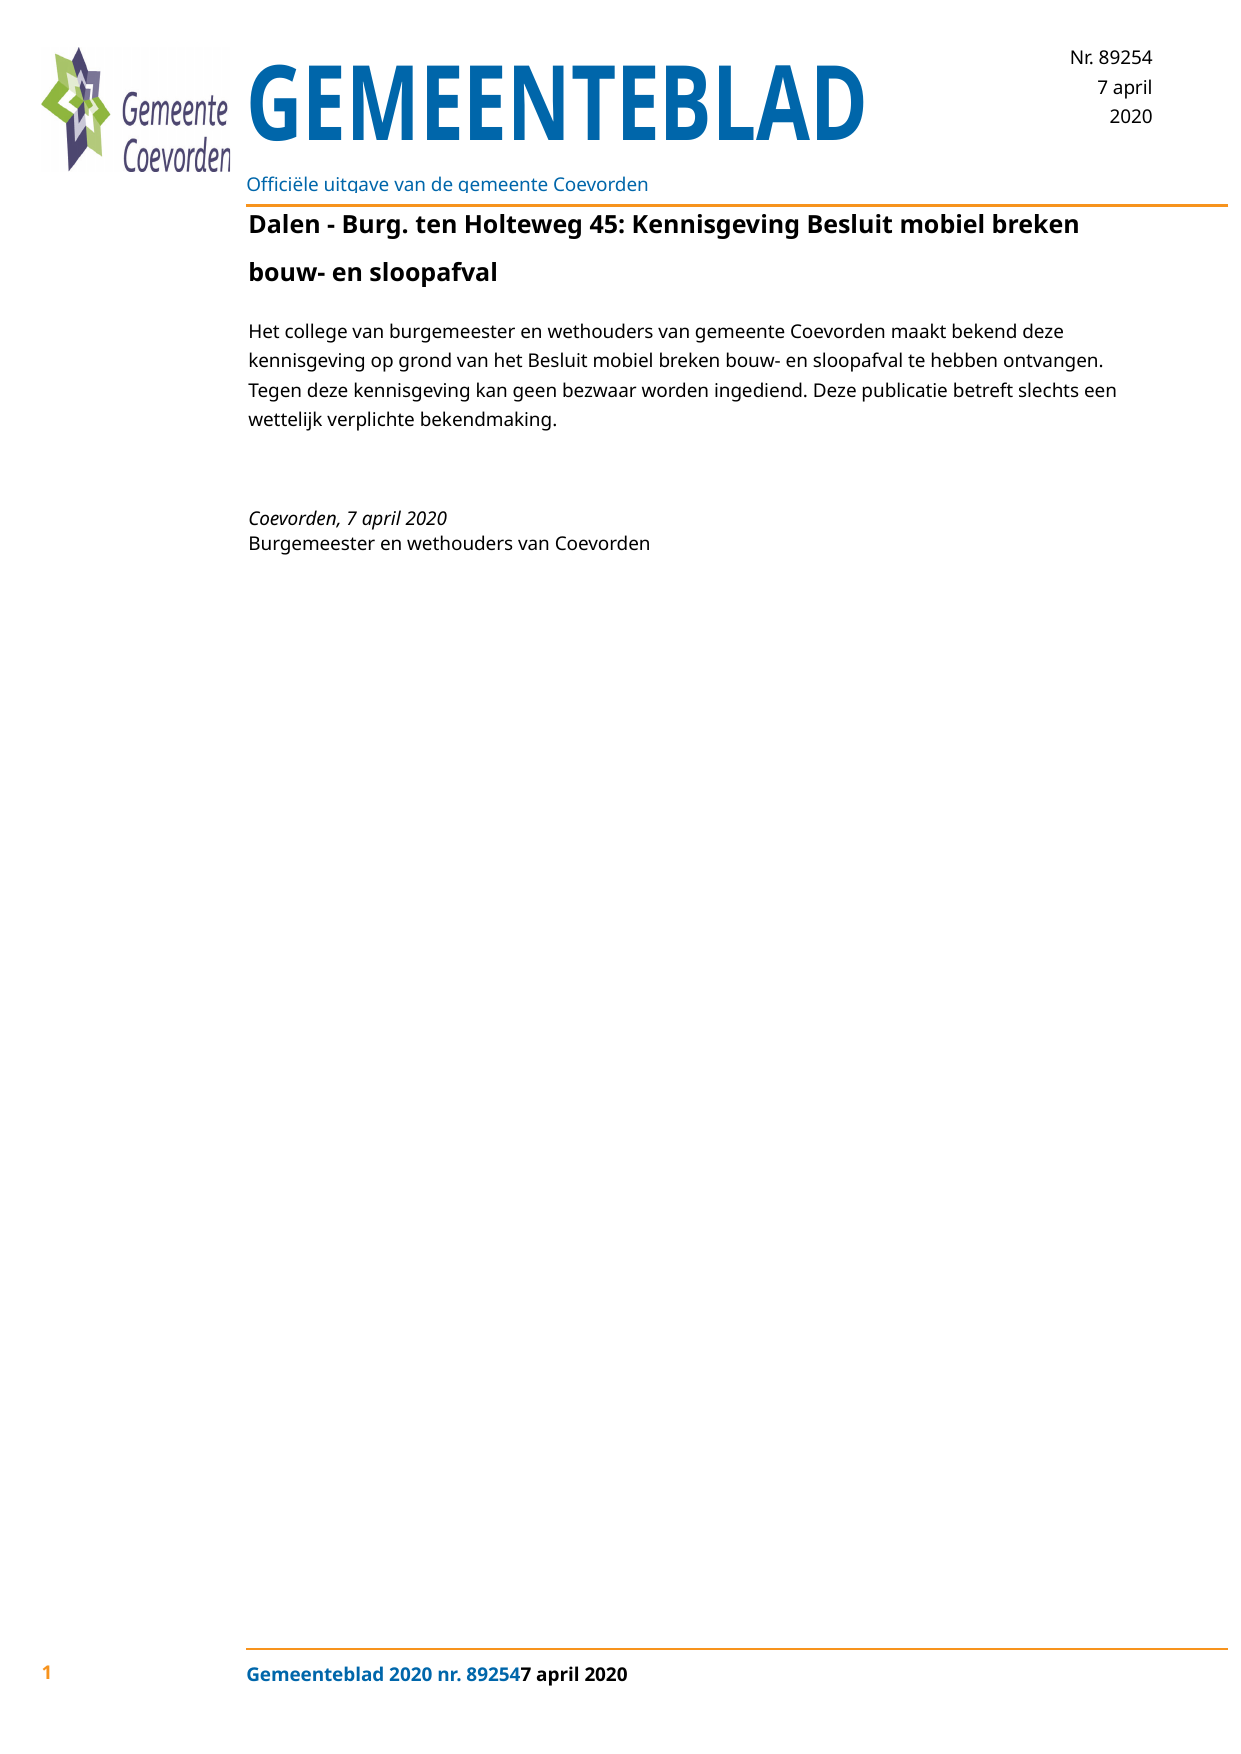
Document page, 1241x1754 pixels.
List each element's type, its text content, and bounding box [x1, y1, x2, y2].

picture [41, 47, 231, 172]
text Het college van burgemeester en wethouders van gemeente Coevorden maakt bekend deze kennisgeving op grond van het Besluit mobiel breken bouw- en sloopafval te hebben ontvangen. Tegen deze kennisgeving kan geen bezwaar worden ingediend. Deze publicatie betreft slechts een wettelijk verplichte bekendmaking. [248, 318, 1152, 432]
text Coevorden, 7 april 2020 [248, 505, 1152, 531]
text Burgemeester en wethouders van Coevorden [248, 531, 1152, 556]
text Dalen - Burg. ten Holteweg 45: Kennisgeving Besluit mobiel breken bouw- en sloopafval [248, 207, 1152, 288]
